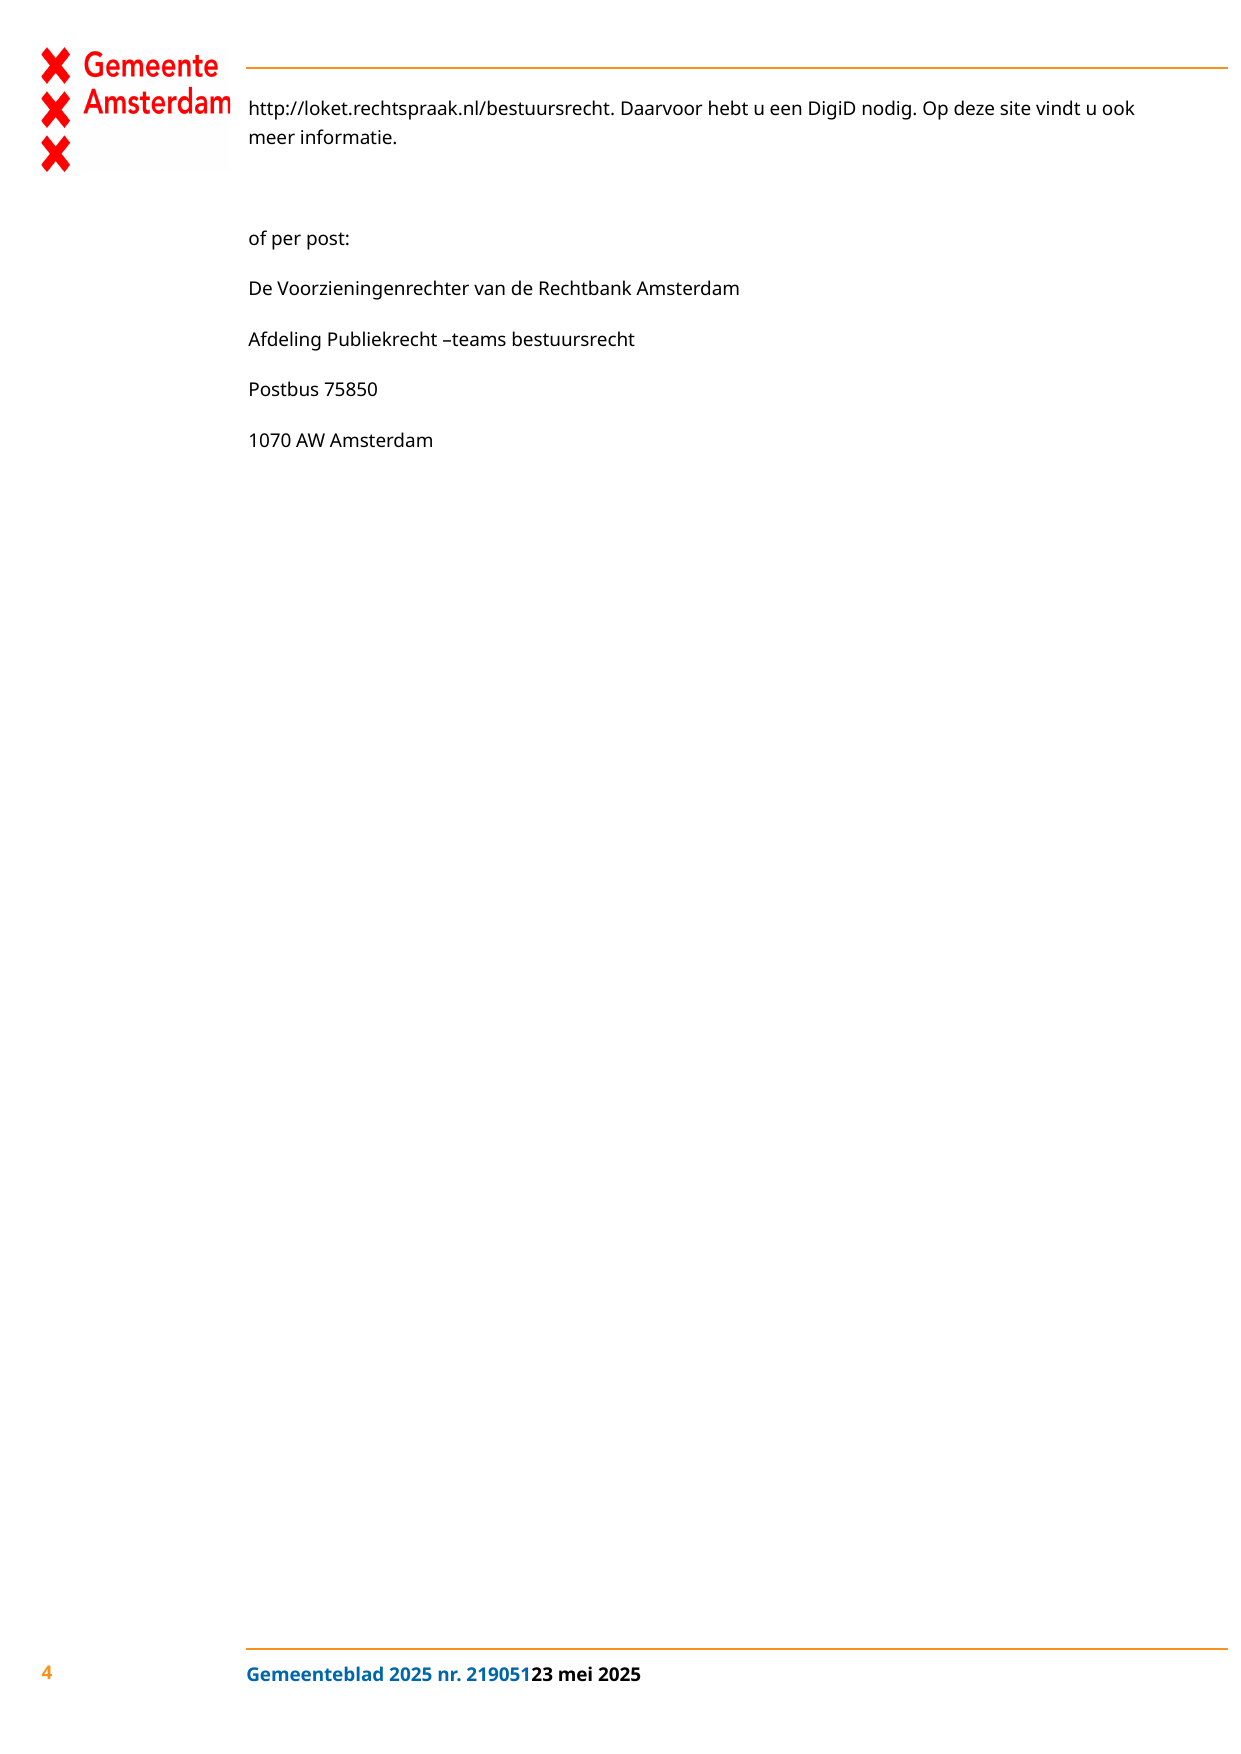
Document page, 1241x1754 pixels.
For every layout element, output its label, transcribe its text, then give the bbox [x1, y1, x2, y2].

text Afdeling Publiekrecht –teams bestuursrecht [248, 326, 1152, 352]
text of per post: [248, 225, 1152, 251]
text De Voorzieningenrechter van de Rechtbank Amsterdam [248, 276, 1152, 301]
picture [41, 47, 231, 172]
text http://loket.rechtspraak.nl/bestuursrecht. Daarvoor hebt u een DigiD nodig. Op deze site vindt u ook meer informatie. [248, 95, 1152, 150]
text Postbus 75850 [248, 376, 1152, 402]
text 1070 AW Amsterdam [248, 427, 1152, 453]
